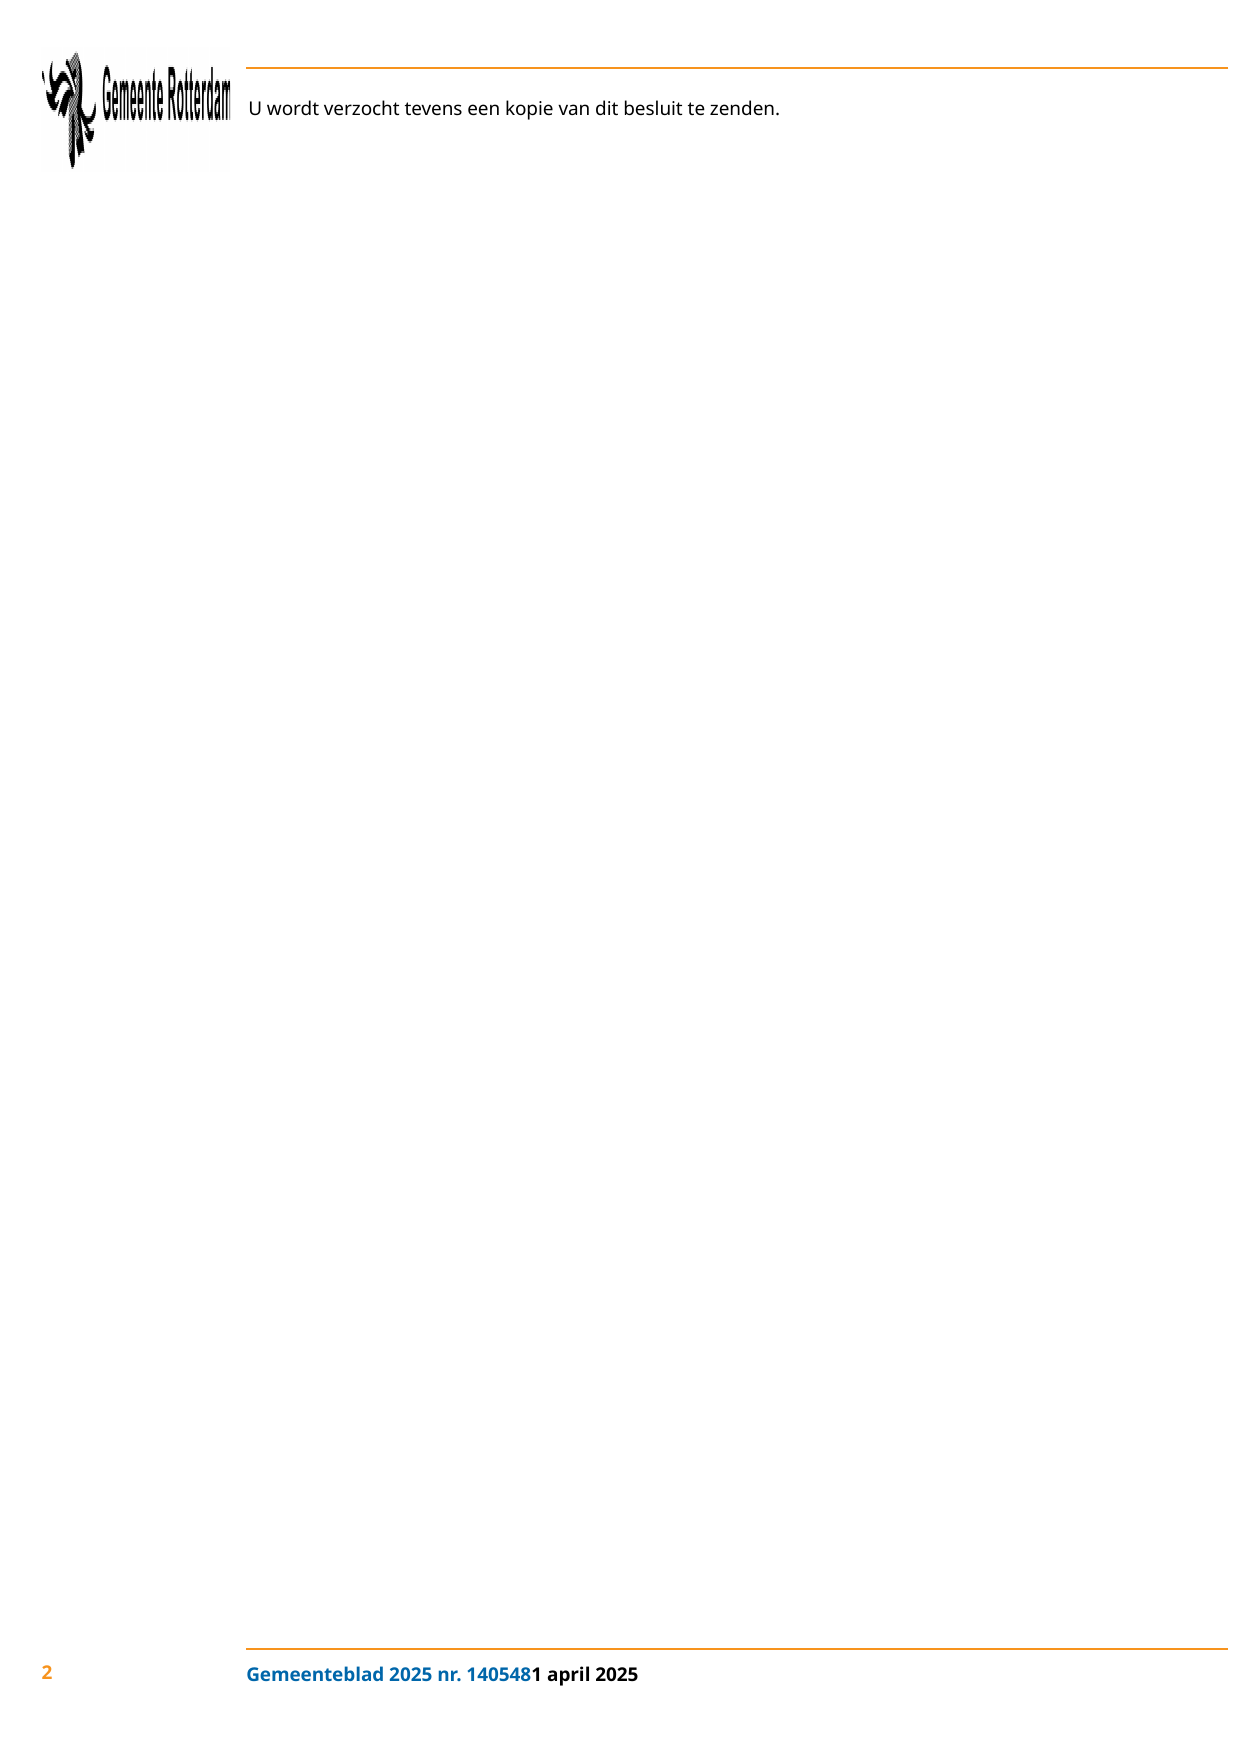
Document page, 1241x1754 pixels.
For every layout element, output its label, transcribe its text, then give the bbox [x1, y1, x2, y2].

picture [41, 47, 231, 172]
text U wordt verzocht tevens een kopie van dit besluit te zenden. [248, 95, 1152, 121]
